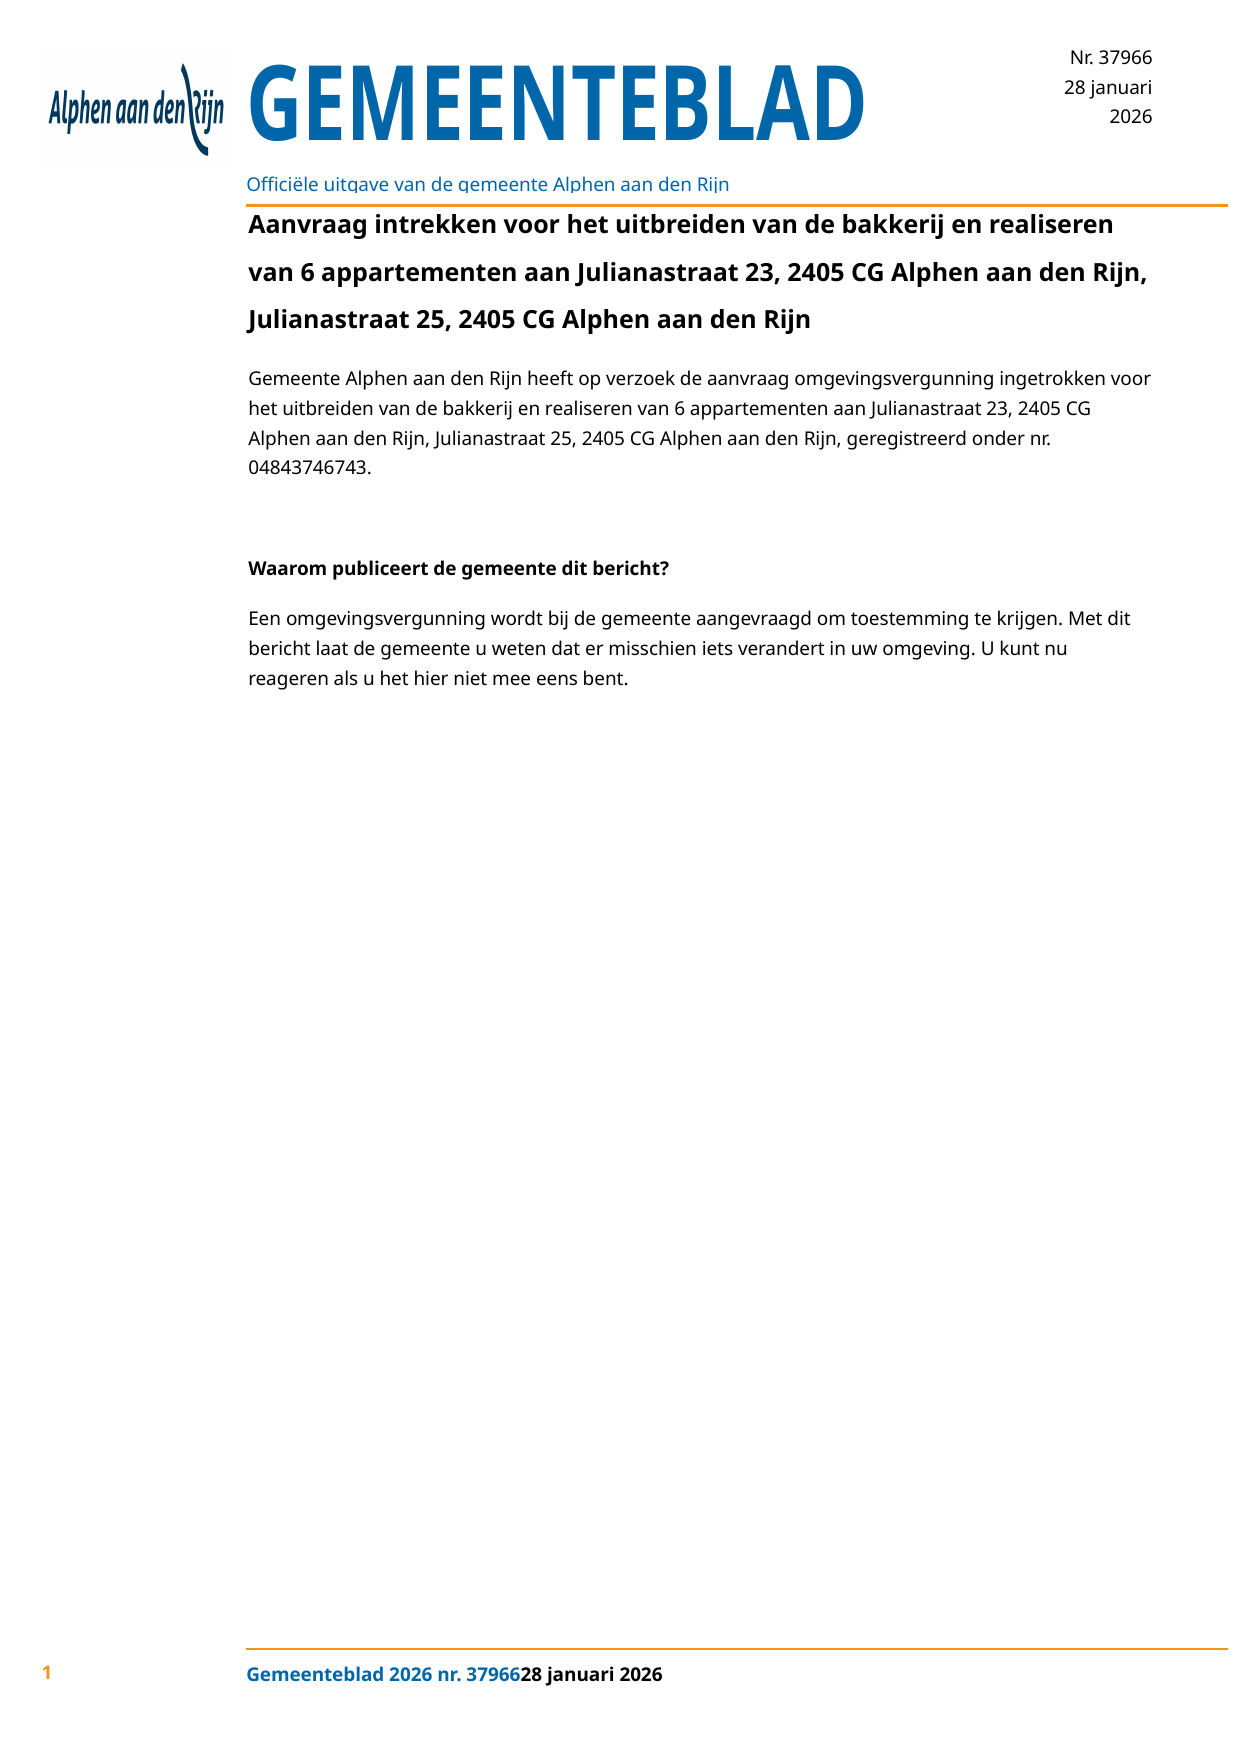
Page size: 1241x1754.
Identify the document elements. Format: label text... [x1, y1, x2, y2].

picture [41, 47, 231, 172]
text Aanvraag intrekken voor het uitbreiden van de bakkerij en realiseren van 6 appartementen aan Julianastraat 23, 2405 CG Alphen aan den Rijn, Julianastraat 25, 2405 CG Alphen aan den Rijn [248, 207, 1152, 336]
text Een omgevingsvergunning wordt bij de gemeente aangevraagd om toestemming te krijgen. Met dit bericht laat de gemeente u weten dat er misschien iets verandert in uw omgeving. U kunt nu reageren als u het hier niet mee eens bent. [248, 606, 1152, 690]
text Gemeente Alphen aan den Rijn heeft op verzoek de aanvraag omgevingsvergunning ingetrokken voor het uitbreiden van de bakkerij en realiseren van 6 appartementen aan Julianastraat 23, 2405 CG Alphen aan den Rijn, Julianastraat 25, 2405 CG Alphen aan den Rijn, geregistreerd onder nr. 04843746743. [248, 366, 1152, 480]
text Waarom publiceert de gemeente dit bericht? [248, 555, 1152, 581]
